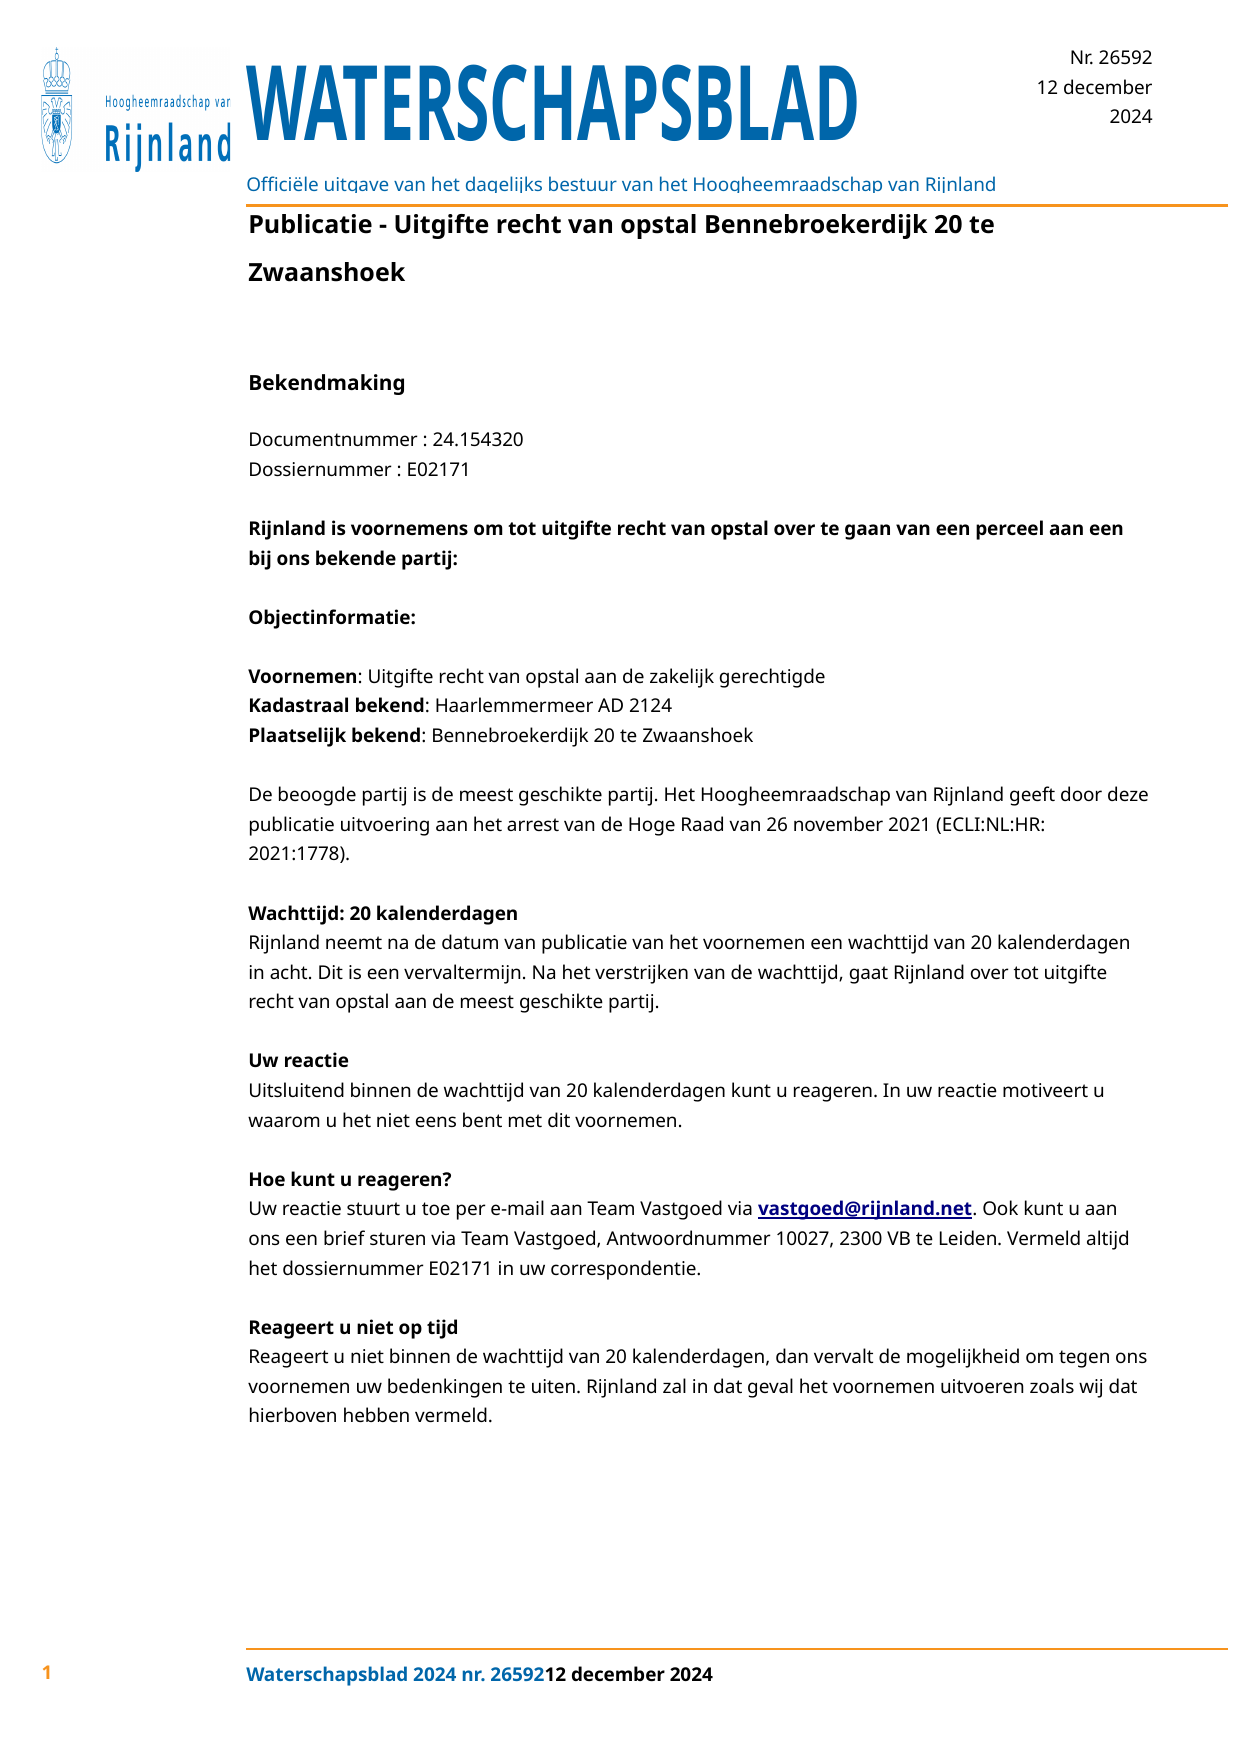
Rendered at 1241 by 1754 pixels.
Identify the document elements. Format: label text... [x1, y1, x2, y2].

text Bekendmaking [248, 368, 1152, 397]
text Publicatie - Uitgifte recht van opstal Bennebroekerdijk 20 te Zwaanshoek [248, 207, 1152, 288]
text Uitsluitend binnen de wachttijd van 20 kalenderdagen kunt u reageren. In uw reactie motiveert u waarom u het niet eens bent met dit voornemen. [248, 1077, 1152, 1132]
text Reageert u niet op tijd [248, 1314, 1152, 1339]
text Documentnummer : 24.154320 [248, 426, 1152, 452]
text De beoogde partij is de meest geschikte partij. Het Hoogheemraadschap van Rijnland geeft door deze publicatie uitvoering aan het arrest van de Hoge Raad van 26 november 2021 (ECLI:NL:HR: 2021:1778). [248, 781, 1152, 866]
text Voornemen: Uitgifte recht van opstal aan de zakelijk gerechtigde [248, 663, 1152, 689]
text Uw reactie [248, 1048, 1152, 1073]
text Objectinformatie: [248, 604, 1152, 629]
text Reageert u niet binnen de wachttijd van 20 kalenderdagen, dan vervalt de mogelijkheid om tegen ons voornemen uw bedenkingen te uiten. Rijnland zal in dat geval het voornemen uitvoeren zoals wij dat hierboven hebben vermeld. [248, 1343, 1152, 1428]
text Rijnland neemt na de datum van publicatie van het voornemen een wachttijd van 20 kalenderdagen in acht. Dit is een vervaltermijn. Na het verstrijken van de wachttijd, gaat Rijnland over tot uitgifte recht van opstal aan de meest geschikte partij. [248, 929, 1152, 1014]
text Kadastraal bekend: Haarlemmermeer AD 2124 [248, 693, 1152, 718]
text Hoe kunt u reageren? [248, 1166, 1152, 1192]
text Dossiernummer : E02171 [248, 456, 1152, 482]
picture [41, 47, 231, 172]
text Wachttijd: 20 kalenderdagen [248, 900, 1152, 925]
text Plaatselijk bekend: Bennebroekerdijk 20 te Zwaanshoek [248, 722, 1152, 748]
text Rijnland is voornemens om tot uitgifte recht van opstal over te gaan van een perceel aan een bij ons bekende partij: [248, 515, 1152, 570]
text Uw reactie stuurt u toe per e-mail aan Team Vastgoed via vastgoed@rijnland.net. Ook kunt u aan ons een brief sturen via Team Vastgoed, Antwoordnummer 10027, 2300 VB te Leiden. Vermeld altijd het dossiernummer E02171 in uw correspondentie. [248, 1196, 1152, 1280]
